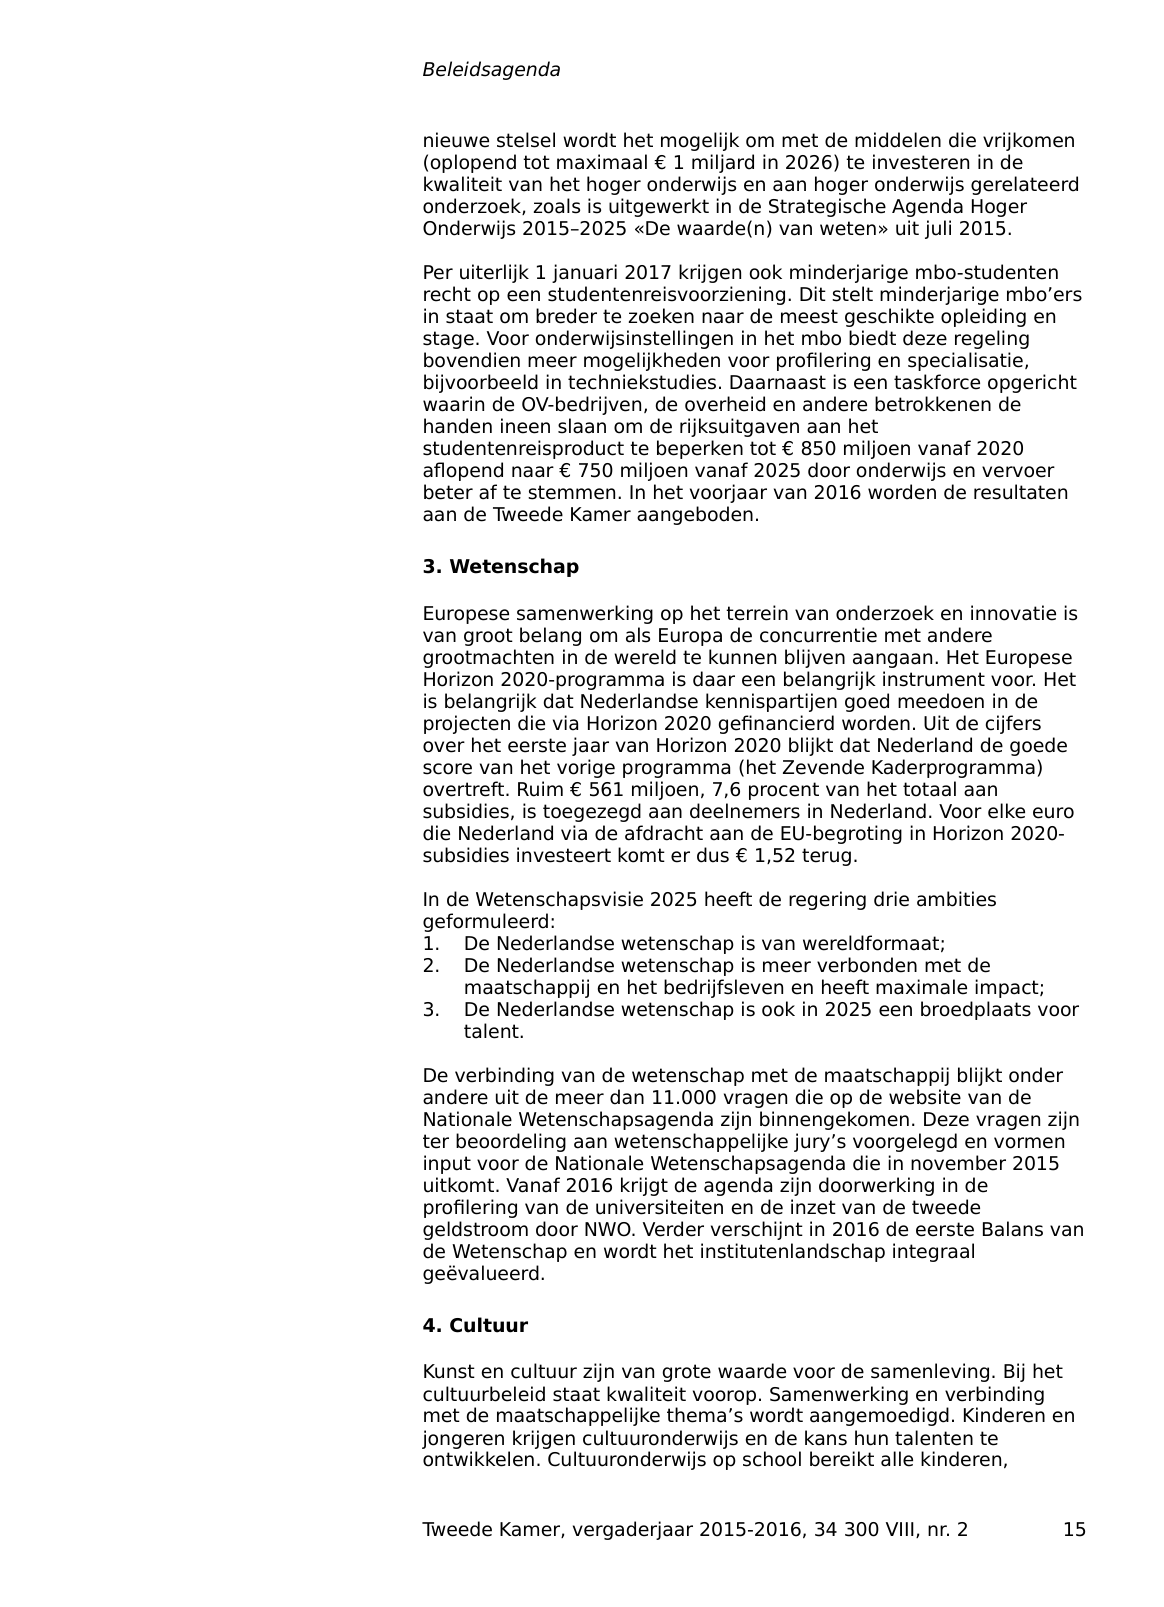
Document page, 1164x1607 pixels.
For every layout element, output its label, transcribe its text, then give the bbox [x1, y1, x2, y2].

text Europese samenwerking op het terrein van onderzoek en innovatie is van groot belang om als Europa de concurrentie met andere grootmachten in de wereld te kunnen blijven aangaan. Het Europese Horizon 2020-programma is daar een belangrijk instrument voor. Het is belangrijk dat Nederlandse kennispartijen goed meedoen in de projecten die via Horizon 2020 gefinancierd worden. Uit de cijfers over het eerste jaar van Horizon 2020 blijkt dat Nederland de goede score van het vorige programma (het Zevende Kaderprogramma) overtreft. Ruim € 561 miljoen, 7,6 procent van het totaal aan subsidies, is toegezegd aan deelnemers in Nederland. Voor elke euro die Nederland via de afdracht aan de EU-begroting in Horizon 2020-subsidies investeert komt er dus € 1,52 terug. [422, 603, 1087, 866]
text Per uiterlijk 1 januari 2017 krijgen ook minderjarige mbo-studenten recht op een studentenreisvoorziening. Dit stelt minderjarige mbo’ers in staat om breder te zoeken naar de meest geschikte opleiding en stage. Voor onderwijsinstellingen in het mbo biedt deze regeling bovendien meer mogelijkheden voor profilering en specialisatie, bijvoorbeeld in techniekstudies. Daarnaast is een taskforce opgericht waarin de OV-bedrijven, de overheid en andere betrokkenen de handen ineen slaan om de rijksuitgaven aan het studentenreisproduct te beperken tot € 850 miljoen vanaf 2020 aflopend naar € 750 miljoen vanaf 2025 door onderwijs en vervoer beter af te stemmen. In het voorjaar van 2016 worden de resultaten aan de Tweede Kamer aangeboden. [422, 262, 1087, 526]
text 1. De Nederlandse wetenschap is van wereldformaat; [422, 933, 1087, 954]
text Kunst en cultuur zijn van grote waarde voor de samenleving. Bij het cultuurbeleid staat kwaliteit voorop. Samenwerking en verbinding met de maatschappelijke thema’s wordt aangemoedigd. Kinderen en jongeren krijgen cultuuronderwijs en de kans hun talenten te ontwikkelen. Cultuuronderwijs op school bereikt alle kinderen, [422, 1361, 1087, 1471]
text In de Wetenschapsvisie 2025 heeft de regering drie ambities geformuleerd: [422, 889, 1087, 933]
text De verbinding van de wetenschap met de maatschappij blijkt onder andere uit de meer dan 11.000 vragen die op de website van de Nationale Wetenschapsagenda zijn binnengekomen. Deze vragen zijn ter beoordeling aan wetenschappelijke jury’s voorgelegd en vormen input voor de Nationale Wetenschapsagenda die in november 2015 uitkomt. Vanaf 2016 krijgt de agenda zijn doorwerking in de profilering van de universiteiten en de inzet van de tweede geldstroom door NWO. Verder verschijnt in 2016 de eerste Balans van de Wetenschap en wordt het institutenlandschap integraal geëvalueerd. [422, 1065, 1087, 1284]
subtitle 4. Cultuur [422, 1314, 1087, 1336]
text 2. De Nederlandse wetenschap is meer verbonden met de maatschappij en het bedrijfsleven en heeft maximale impact; [422, 954, 1087, 998]
text nieuwe stelsel wordt het mogelijk om met de middelen die vrijkomen (oplopend tot maximaal € 1 miljard in 2026) te investeren in de kwaliteit van het hoger onderwijs en aan hoger onderwijs gerelateerd onderzoek, zoals is uitgewerkt in de Strategische Agenda Hoger Onderwijs 2015–2025 «De waarde(n) van weten» uit juli 2015. [422, 130, 1087, 240]
text 3. De Nederlandse wetenschap is ook in 2025 een broedplaats voor talent. [422, 998, 1087, 1042]
subtitle 3. Wetenschap [422, 556, 1087, 578]
